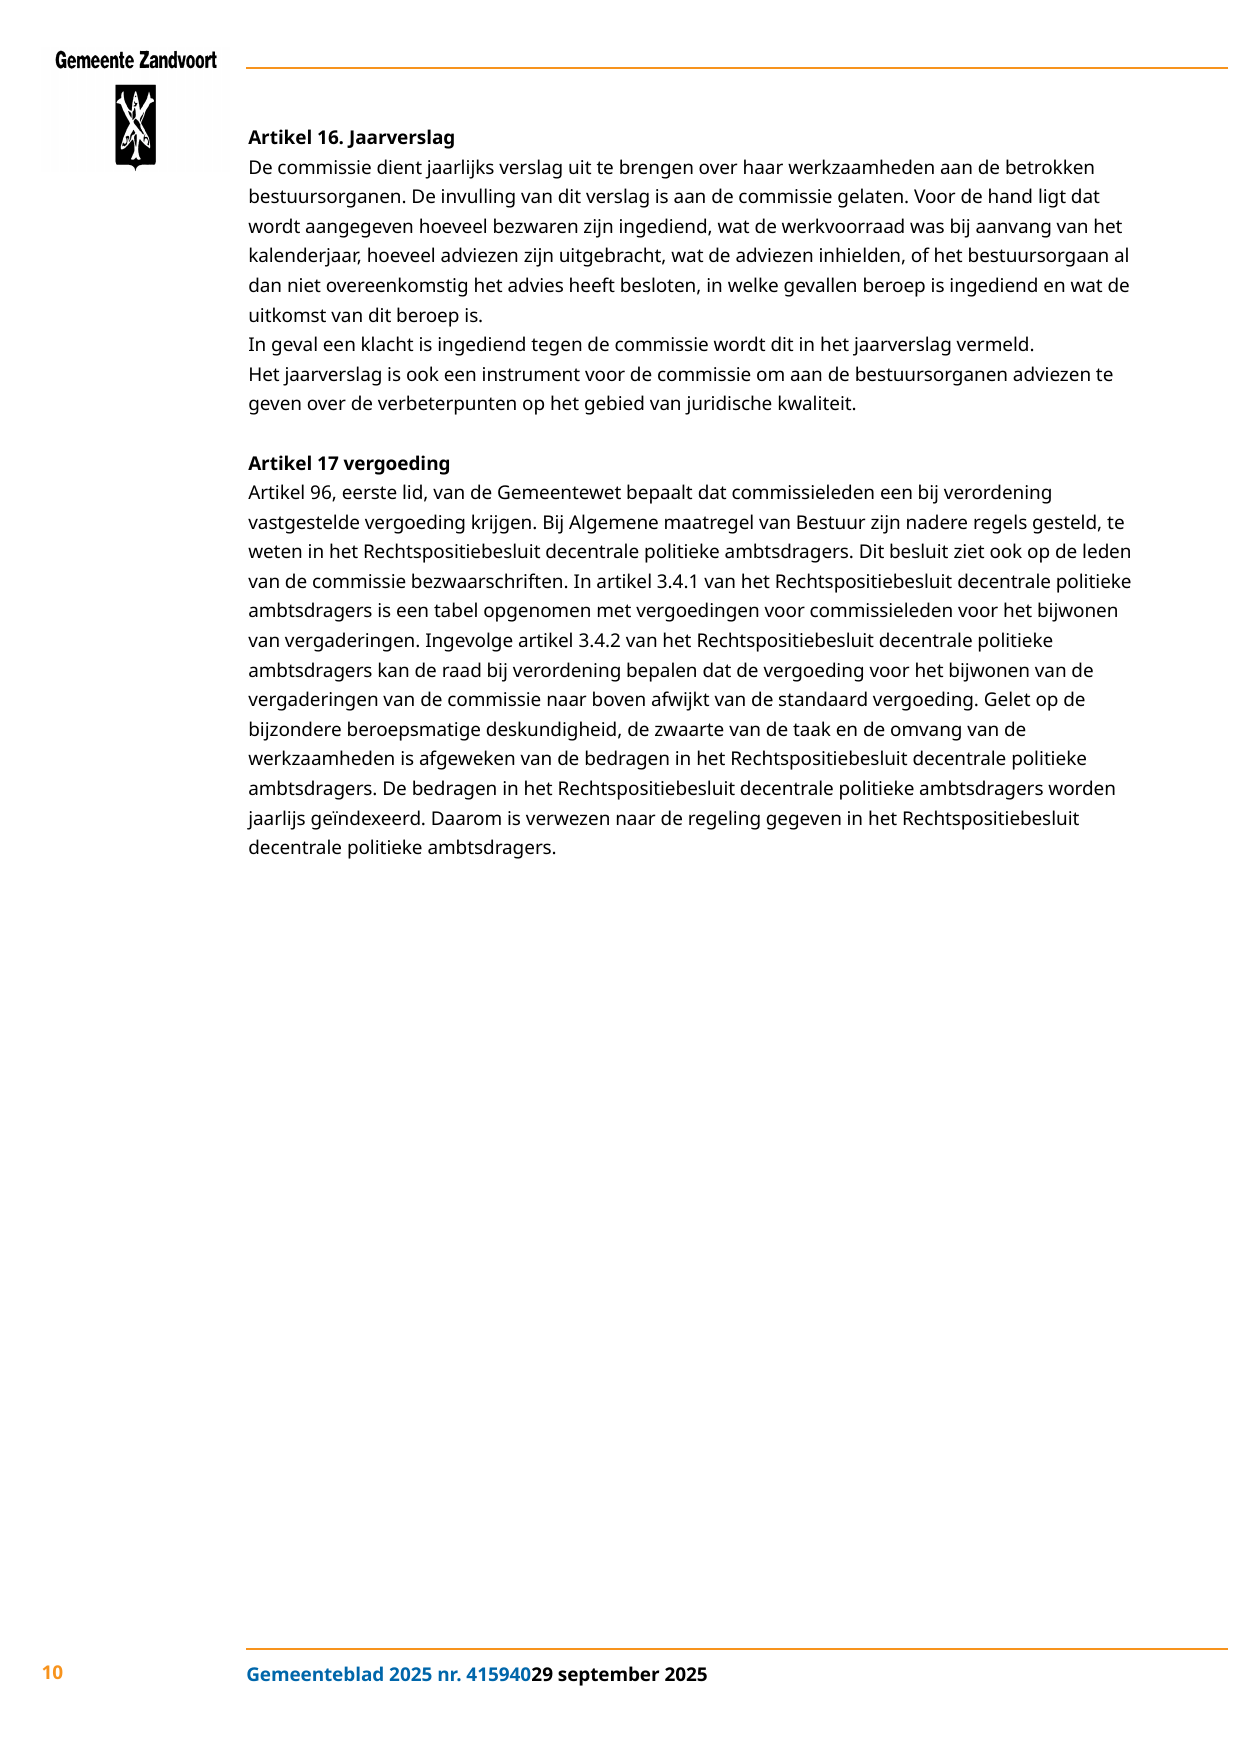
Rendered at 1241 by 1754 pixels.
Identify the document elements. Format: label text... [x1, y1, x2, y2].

picture [41, 47, 231, 172]
text Artikel 17 vergoeding [248, 450, 1152, 476]
text De commissie dient jaarlijks verslag uit te brengen over haar werkzaamheden aan de betrokken bestuursorganen. De invulling van dit verslag is aan de commissie gelaten. Voor de hand ligt dat wordt aangegeven hoeveel bezwaren zijn ingediend, wat de werkvoorraad was bij aanvang van het kalenderjaar, hoeveel adviezen zijn uitgebracht, wat de adviezen inhielden, of het bestuursorgaan al dan niet overeenkomstig het advies heeft besloten, in welke gevallen beroep is ingediend en wat de uitkomst van dit beroep is. [248, 154, 1152, 328]
text In geval een klacht is ingediend tegen de commissie wordt dit in het jaarverslag vermeld. [248, 331, 1152, 357]
text Artikel 96, eerste lid, van de Gemeentewet bepaalt dat commissieleden een bij verordening vastgestelde vergoeding krijgen. Bij Algemene maatregel van Bestuur zijn nadere regels gesteld, te weten in het Rechtspositiebesluit decentrale politieke ambtsdragers. Dit besluit ziet ook op de leden van de commissie bezwaarschriften. In artikel 3.4.1 van het Rechtspositiebesluit decentrale politieke ambtsdragers is een tabel opgenomen met vergoedingen voor commissieleden voor het bijwonen van vergaderingen. Ingevolge artikel 3.4.2 van het Rechtspositiebesluit decentrale politieke ambtsdragers kan de raad bij verordening bepalen dat de vergoeding voor het bijwonen van de vergaderingen van de commissie naar boven afwijkt van de standaard vergoeding. Gelet op de bijzondere beroepsmatige deskundigheid, de zwaarte van de taak en de omvang van de werkzaamheden is afgeweken van de bedragen in het Rechtspositiebesluit decentrale politieke ambtsdragers. De bedragen in het Rechtspositiebesluit decentrale politieke ambtsdragers worden jaarlijs geïndexeerd. Daarom is verwezen naar de regeling gegeven in het Rechtspositiebesluit decentrale politieke ambtsdragers. [248, 479, 1152, 860]
text Artikel 16. Jaarverslag [248, 124, 1152, 150]
text Het jaarverslag is ook een instrument voor de commissie om aan de bestuursorganen adviezen te geven over de verbeterpunten op het gebied van juridische kwaliteit. [248, 361, 1152, 416]
